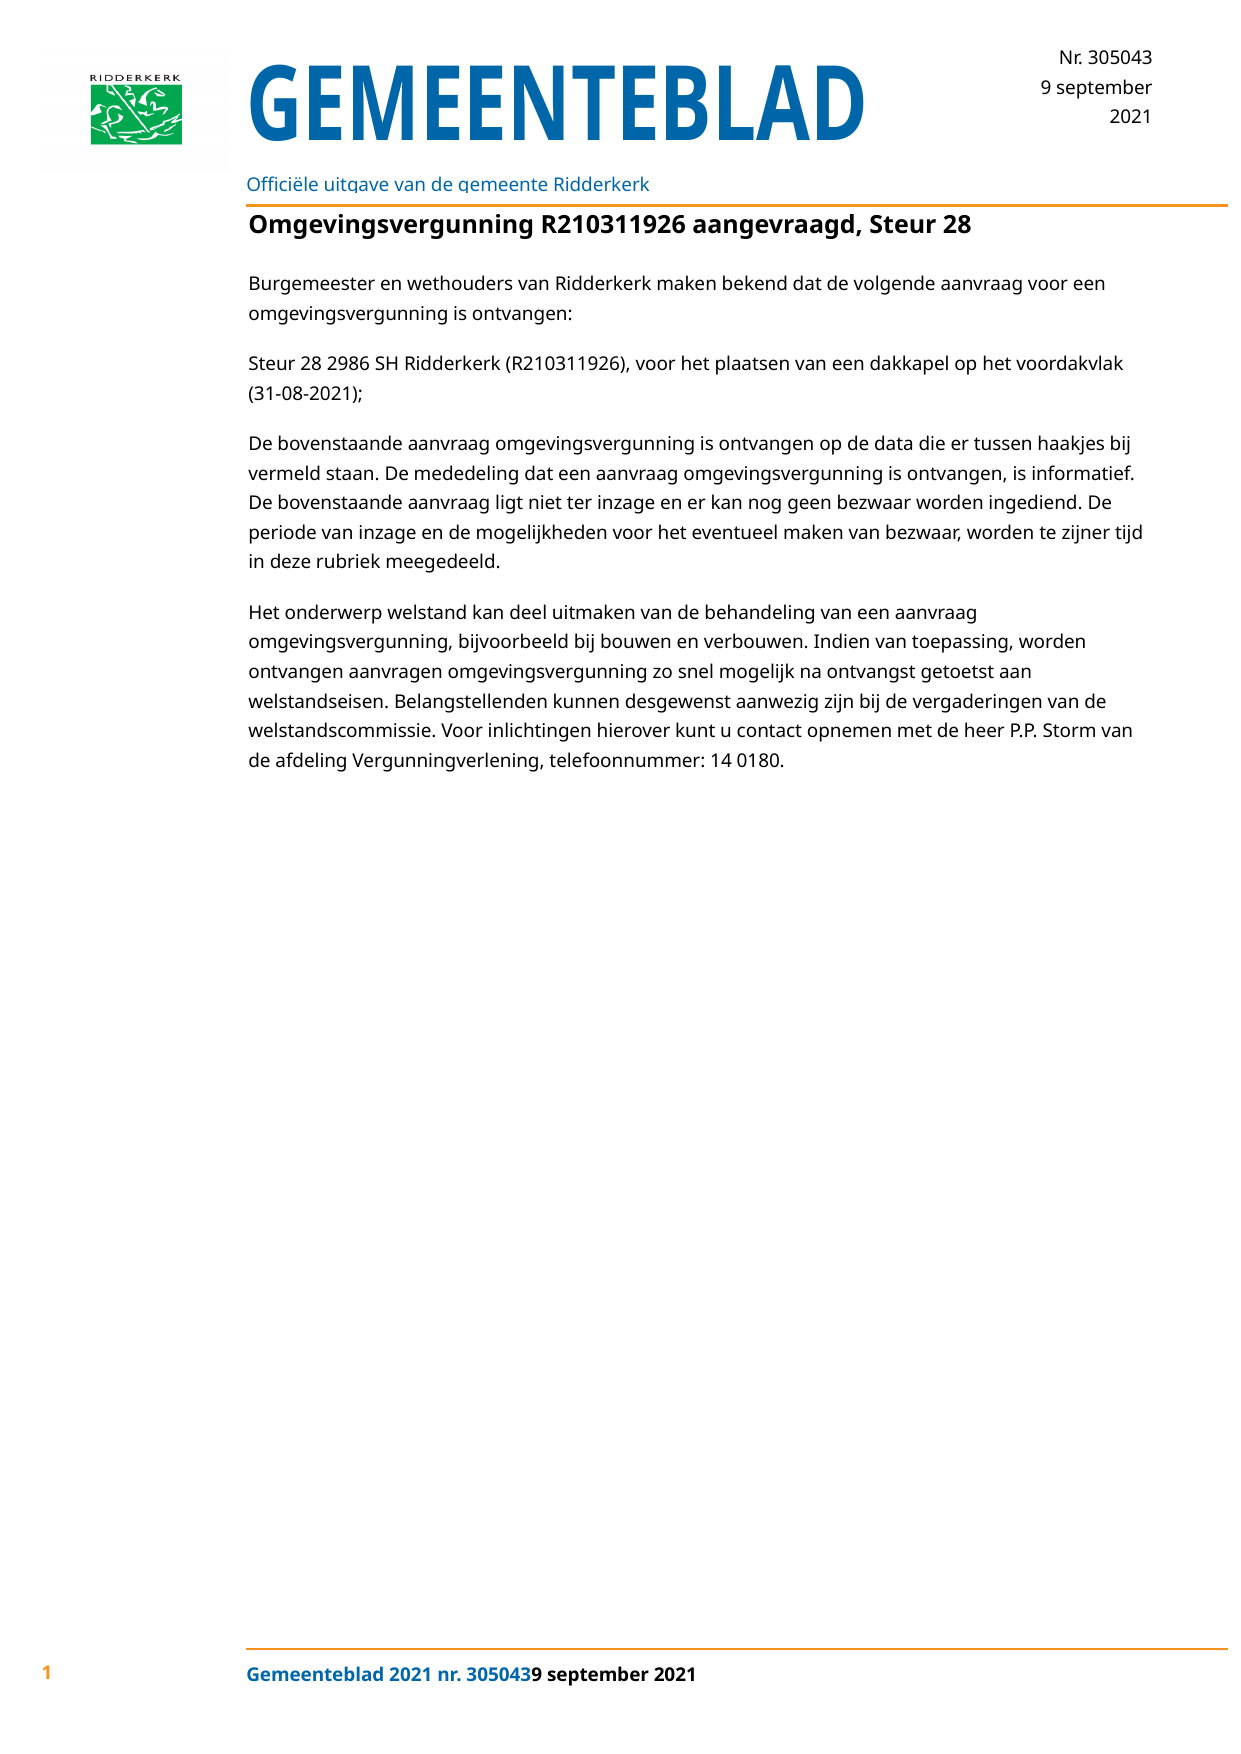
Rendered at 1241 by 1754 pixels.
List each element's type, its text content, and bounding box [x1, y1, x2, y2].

text De bovenstaande aanvraag omgevingsvergunning is ontvangen op de data die er tussen haakjes bij vermeld staan. De mededeling dat een aanvraag omgevingsvergunning is ontvangen, is informatief. De bovenstaande aanvraag ligt niet ter inzage en er kan nog geen bezwaar worden ingediend. De periode van inzage en de mogelijkheden voor het eventueel maken van bezwaar, worden te zijner tijd in deze rubriek meegedeeld. [248, 430, 1152, 574]
text Steur 28 2986 SH Ridderkerk (R210311926), voor het plaatsen van een dakkapel op het voordakvlak (31-08-2021); [248, 350, 1152, 406]
picture [41, 47, 231, 172]
text Omgevingsvergunning R210311926 aangevraagd, Steur 28 [248, 207, 1152, 241]
text Burgemeester en wethouders van Ridderkerk maken bekend dat de volgende aanvraag voor een omgevingsvergunning is ontvangen: [248, 270, 1152, 326]
text Het onderwerp welstand kan deel uitmaken van de behandeling van een aanvraag omgevingsvergunning, bijvoorbeeld bij bouwen en verbouwen. Indien van toepassing, worden ontvangen aanvragen omgevingsvergunning zo snel mogelijk na ontvangst getoetst aan welstandseisen. Belangstellenden kunnen desgewenst aanwezig zijn bij de vergaderingen van de welstandscommissie. Voor inlichtingen hierover kunt u contact opnemen met de heer P.P. Storm van de afdeling Vergunningverlening, telefoonnummer: 14 0180. [248, 599, 1152, 773]
